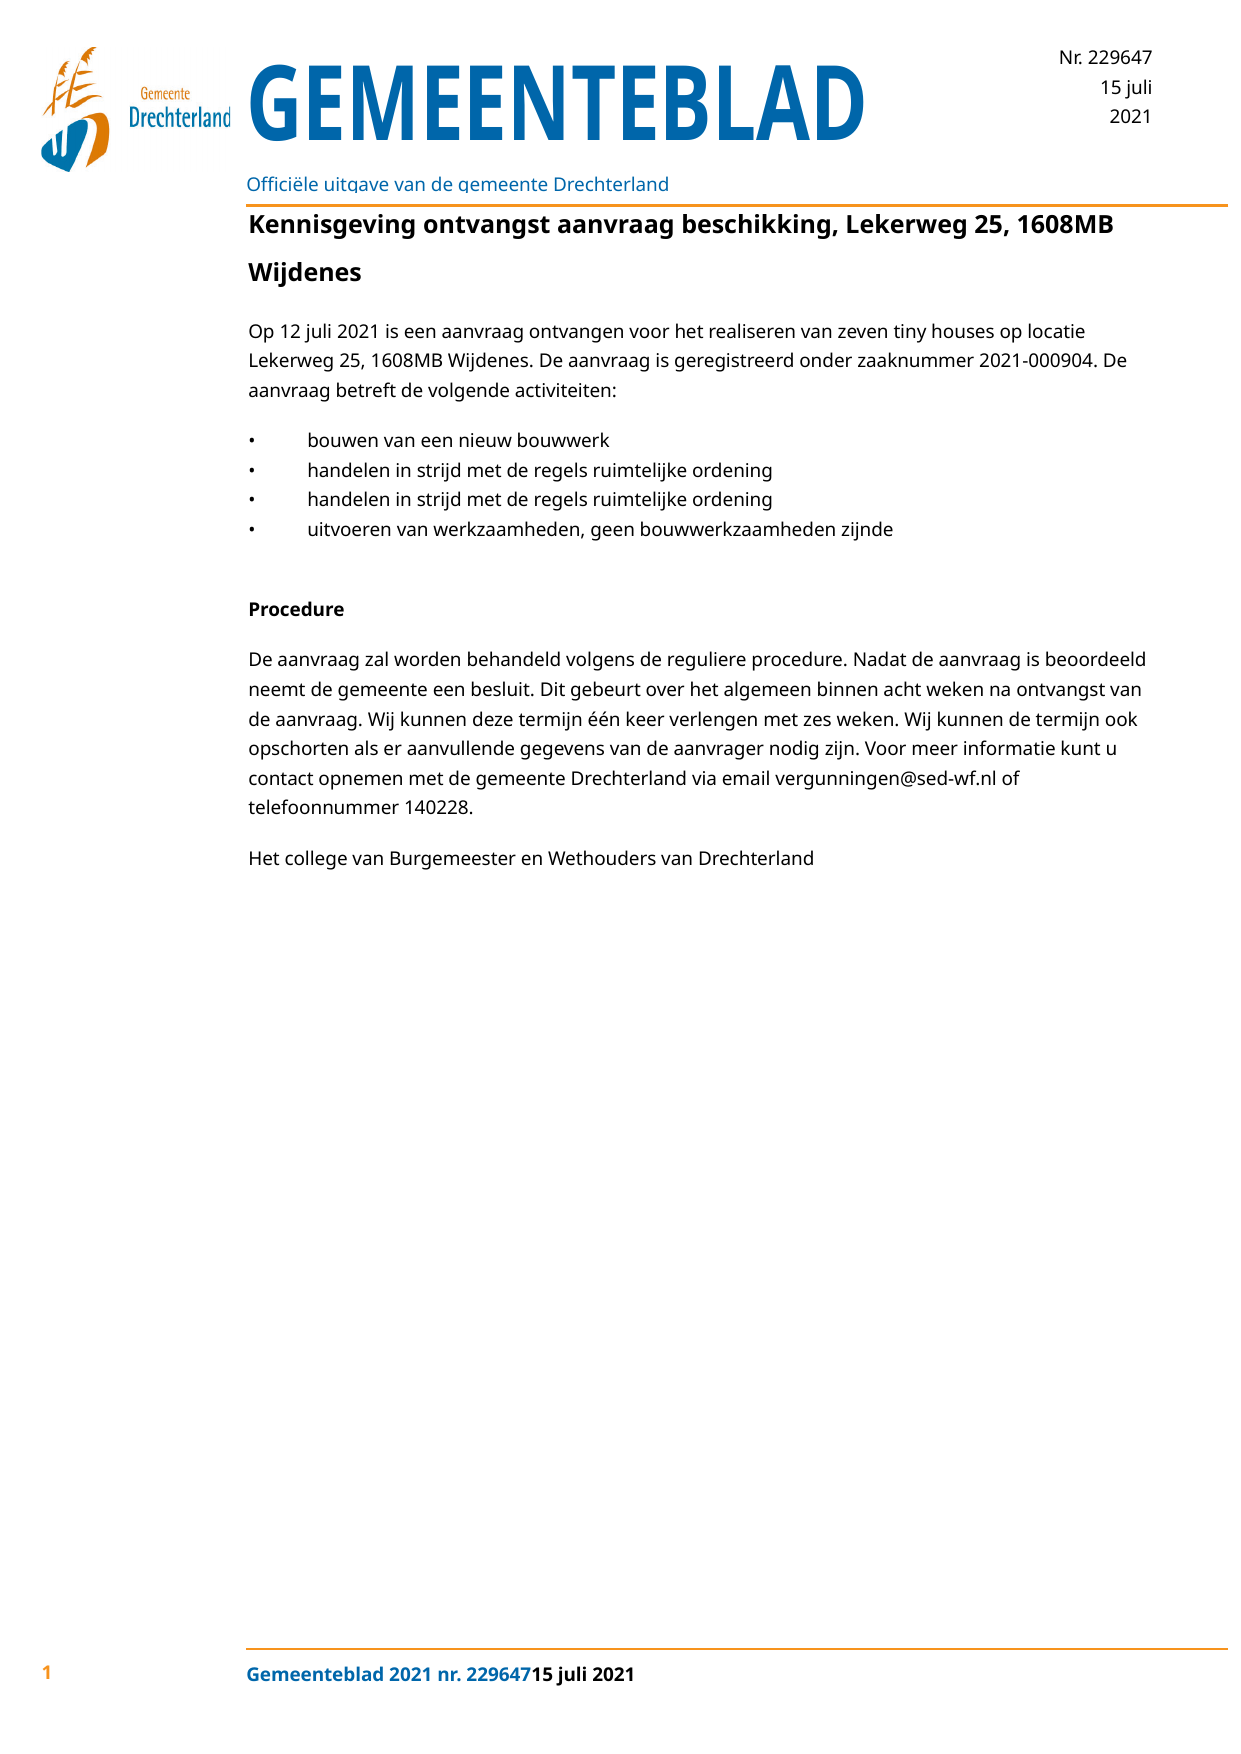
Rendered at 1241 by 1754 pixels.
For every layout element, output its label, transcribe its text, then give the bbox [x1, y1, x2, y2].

picture [226, 115, 231, 124]
text Kennisgeving ontvangst aanvraag beschikking, Lekerweg 25, 1608MB Wijdenes [248, 207, 1152, 288]
text Op 12 juli 2021 is een aanvraag ontvangen voor het realiseren van zeven tiny houses op locatie Lekerweg 25, 1608MB Wijdenes. De aanvraag is geregistreerd onder zaaknummer 2021-000904. De aanvraag betreft de volgende activiteiten: [248, 318, 1152, 403]
text Procedure [248, 596, 1152, 622]
list handelen in strijd met de regels ruimtelijke ordening [248, 457, 1152, 483]
list bouwen van een nieuw bouwwerk [248, 427, 1152, 453]
picture [41, 158, 64, 172]
text Het college van Burgemeester en Wethouders van Drechterland [248, 845, 1152, 871]
text De aanvraag zal worden behandeld volgens de reguliere procedure. Nadat de aanvraag is beoordeeld neemt de gemeente een besluit. Dit gebeurt over het algemeen binnen acht weken na ontvangst van de aanvraag. Wij kunnen deze termijn één keer verlengen met zes weken. Wij kunnen de termijn ook opschorten als er aanvullende gegevens van de aanvrager nodig zijn. Voor meer informatie kunt u contact opnemen met de gemeente Drechterland via email vergunningen@sed-wf.nl of telefoonnummer 140228. [248, 647, 1152, 820]
list uitvoeren van werkzaamheden, geen bouwwerkzaamheden zijnde [248, 516, 1152, 542]
list handelen in strijd met de regels ruimtelijke ordening [248, 487, 1152, 512]
picture [41, 47, 231, 172]
